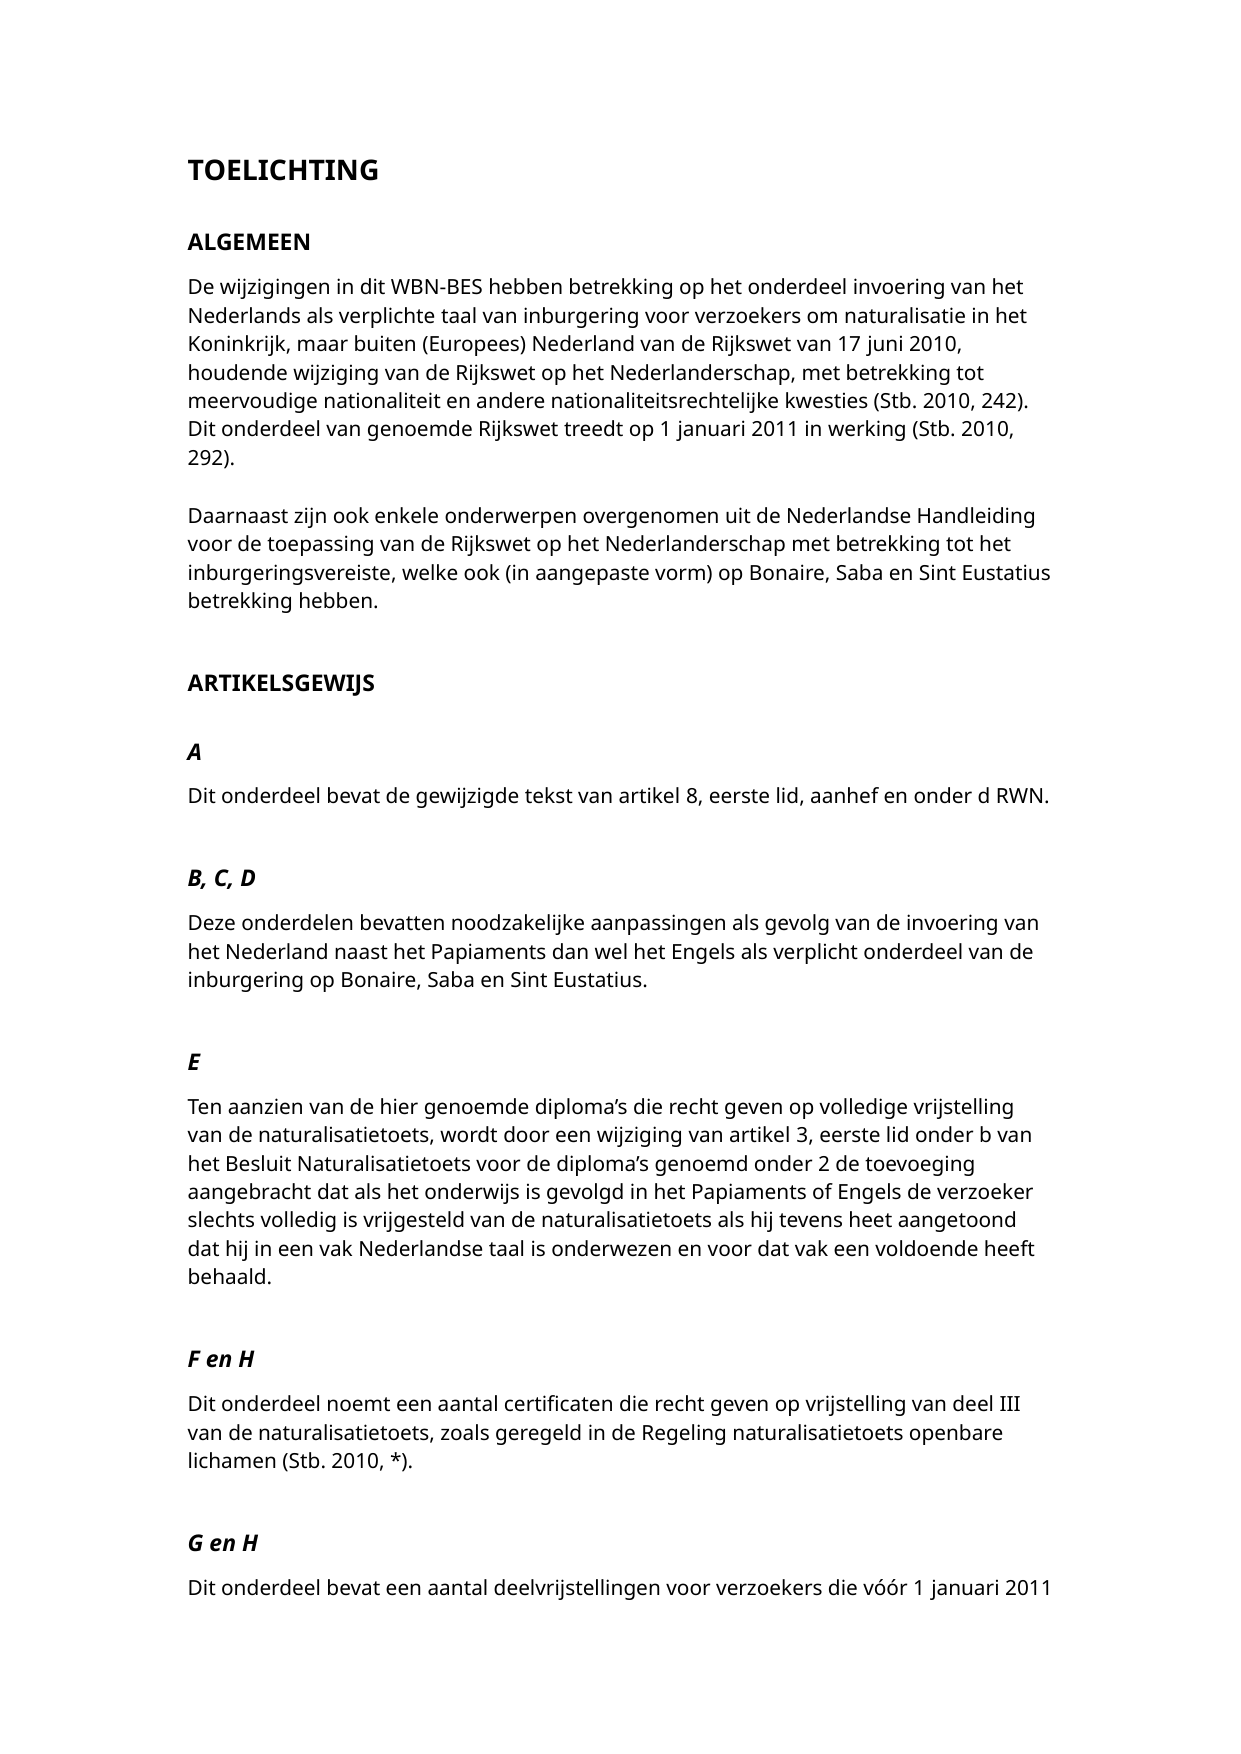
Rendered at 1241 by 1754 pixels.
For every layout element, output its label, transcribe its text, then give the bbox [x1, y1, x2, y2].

subtitle ALGEMEEN [187, 226, 1053, 257]
subtitle A [187, 735, 1053, 767]
subtitle E [187, 1046, 1053, 1077]
text Ten aanzien van de hier genoemde diploma’s die recht geven op volledige vrijstelling van de naturalisatietoets, wordt door een wijziging van artikel 3, eerste lid onder b van het Besluit Naturalisatietoets voor de diploma’s genoemd onder 2 de toevoeging aangebracht dat als het onderwijs is gevolgd in het Papiaments of Engels de verzoeker slechts volledig is vrijgesteld van de naturalisatietoets als hij tevens heet aangetoond dat hij in een vak Nederlandse taal is onderwezen en voor dat vak een voldoende heeft behaald. [187, 1092, 1053, 1291]
subtitle ARTIKELSGEWIJS [187, 667, 1053, 698]
text Dit onderdeel bevat een aantal deelvrijstellingen voor verzoekers die vóór 1 januari 2011 [187, 1573, 1053, 1601]
text De wijzigingen in dit WBN-BES hebben betrekking op het onderdeel invoering van het Nederlands als verplichte taal van inburgering voor verzoekers om naturalisatie in het Koninkrijk, maar buiten (Europees) Nederland van de Rijkswet van 17 juni 2010, houdende wijziging van de Rijkswet op het Nederlanderschap, met betrekking tot meervoudige nationaliteit en andere nationaliteitsrechtelijke kwesties (Stb. 2010, 242). Dit onderdeel van genoemde Rijkswet treedt op 1 januari 2011 in werking (Stb. 2010, 292). [187, 272, 1053, 471]
subtitle TOELICHTING [187, 150, 1053, 189]
subtitle F en H [187, 1343, 1053, 1374]
text Deze onderdelen bevatten noodzakelijke aanpassingen als gevolg van de invoering van het Nederland naast het Papiaments dan wel het Engels als verplicht onderdeel van de inburgering op Bonaire, Saba en Sint Eustatius. [187, 908, 1053, 994]
subtitle G en H [187, 1526, 1053, 1558]
text Daarnaast zijn ook enkele onderwerpen overgenomen uit de Nederlandse Handleiding voor de toepassing van de Rijkswet op het Nederlanderschap met betrekking tot het inburgeringsvereiste, welke ook (in aangepaste vorm) op Bonaire, Saba en Sint Eustatius betrekking hebben. [187, 501, 1053, 615]
text Dit onderdeel bevat de gewijzigde tekst van artikel 8, eerste lid, aanhef en onder d RWN. [187, 782, 1053, 810]
text Dit onderdeel noemt een aantal certificaten die recht geven op vrijstelling van deel III van de naturalisatietoets, zoals geregeld in de Regeling naturalisatietoets openbare lichamen (Stb. 2010, *). [187, 1389, 1053, 1474]
subtitle B, C, D [187, 862, 1053, 893]
